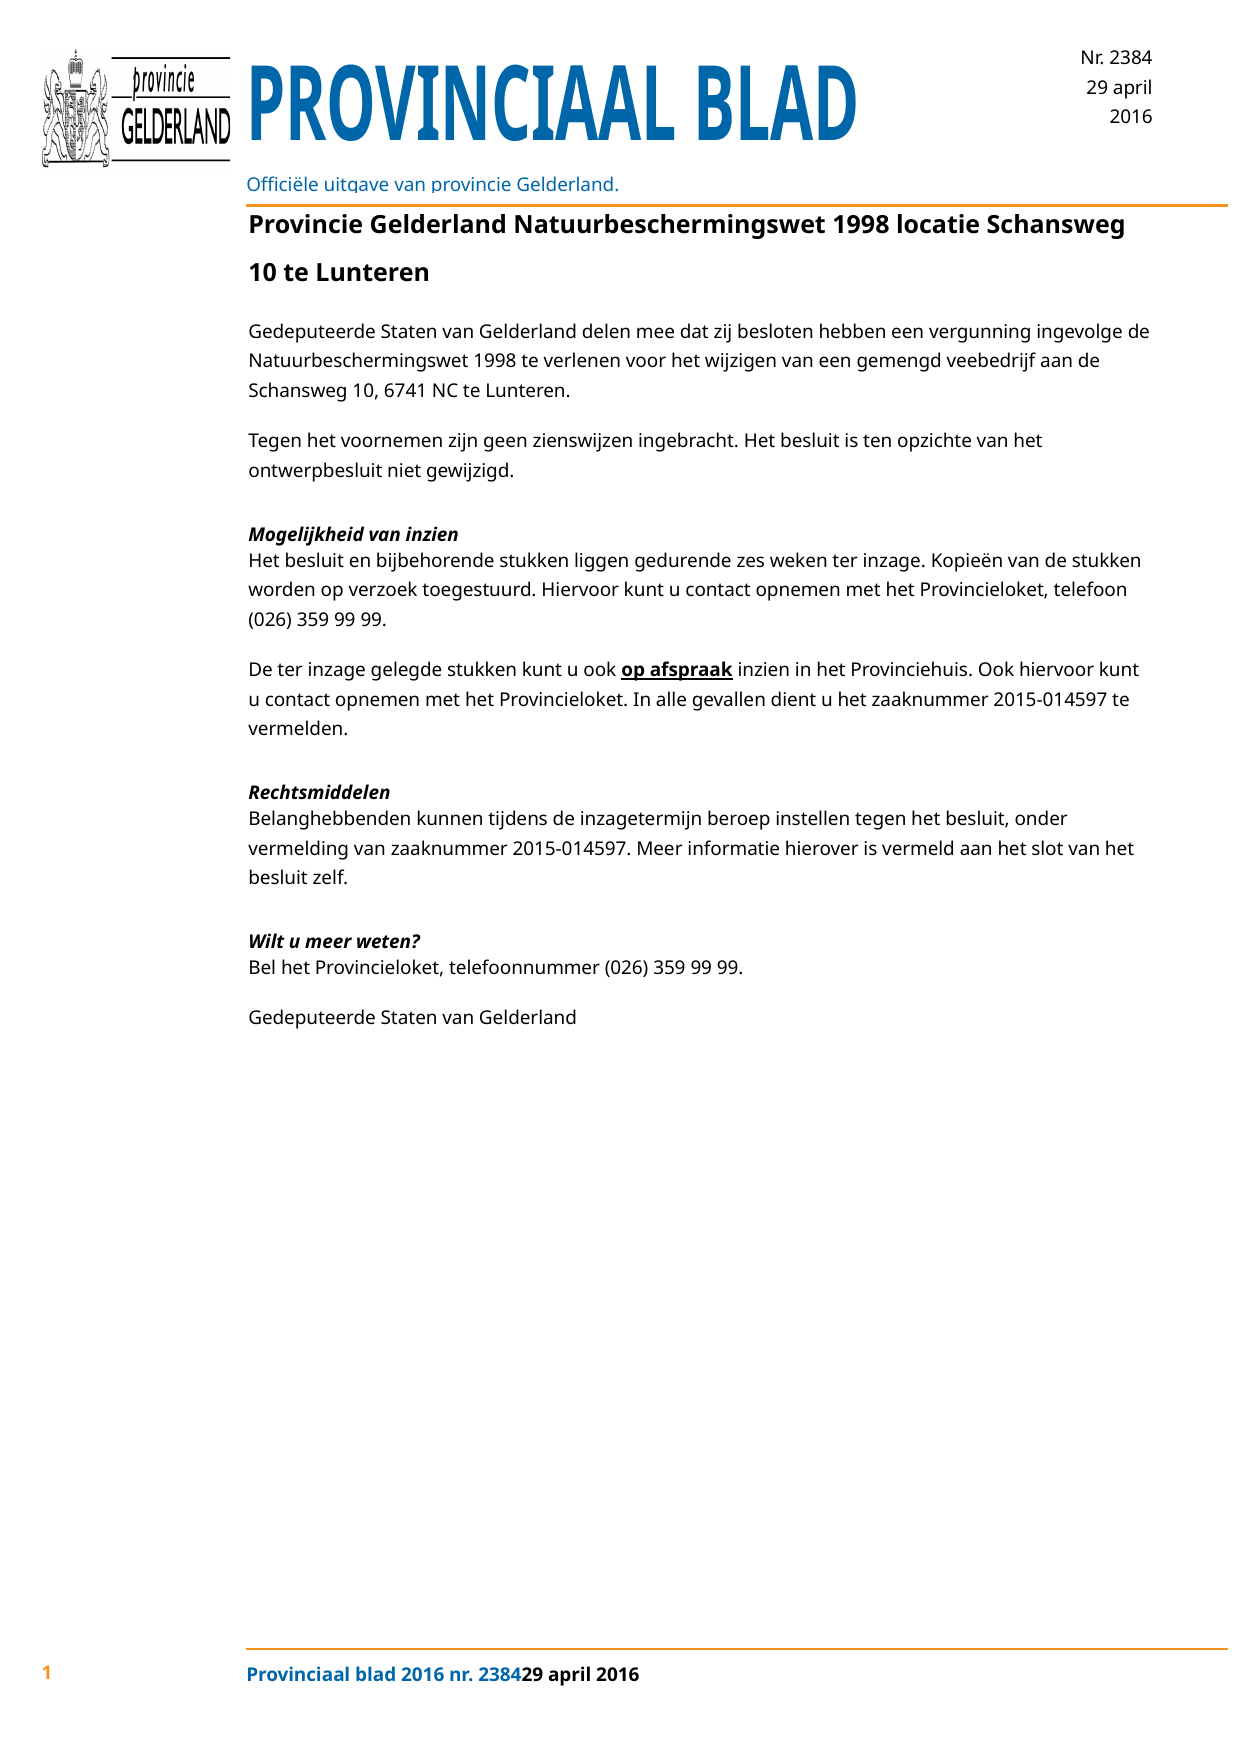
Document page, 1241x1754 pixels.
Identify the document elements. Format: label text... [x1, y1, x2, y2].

text Provincie Gelderland Natuurbeschermingswet 1998 locatie Schansweg 10 te Lunteren [248, 207, 1152, 288]
text Bel het Provincieloket, telefoonnummer (026) 359 99 99. [248, 954, 1152, 980]
text Belanghebbenden kunnen tijdens de inzagetermijn beroep instellen tegen het besluit, onder vermelding van zaaknummer 2015-014597. Meer informatie hierover is vermeld aan het slot van het besluit zelf. [248, 805, 1152, 890]
text Rechtsmiddelen [248, 779, 1152, 805]
picture [41, 47, 231, 172]
text Gedeputeerde Staten van Gelderland delen mee dat zij besloten hebben een vergunning ingevolge de Natuurbeschermingswet 1998 te verlenen voor het wijzigen van een gemengd veebedrijf aan de Schansweg 10, 6741 NC te Lunteren. [248, 318, 1152, 403]
text De ter inzage gelegde stukken kunt u ook op afspraak inzien in het Provinciehuis. Ook hiervoor kunt u contact opnemen met het Provincieloket. In alle gevallen dient u het zaaknummer 2015-014597 te vermelden. [248, 656, 1152, 741]
text Tegen het voornemen zijn geen zienswijzen ingebracht. Het besluit is ten opzichte van het ontwerpbesluit niet gewijzigd. [248, 427, 1152, 483]
text Het besluit en bijbehorende stukken liggen gedurende zes weken ter inzage. Kopieën van de stukken worden op verzoek toegestuurd. Hiervoor kunt u contact opnemen met het Provincieloket, telefoon (026) 359 99 99. [248, 547, 1152, 632]
text Wilt u meer weten? [248, 928, 1152, 954]
text Mogelijkheid van inzien [248, 521, 1152, 547]
text Gedeputeerde Staten van Gelderland [248, 1004, 1152, 1030]
